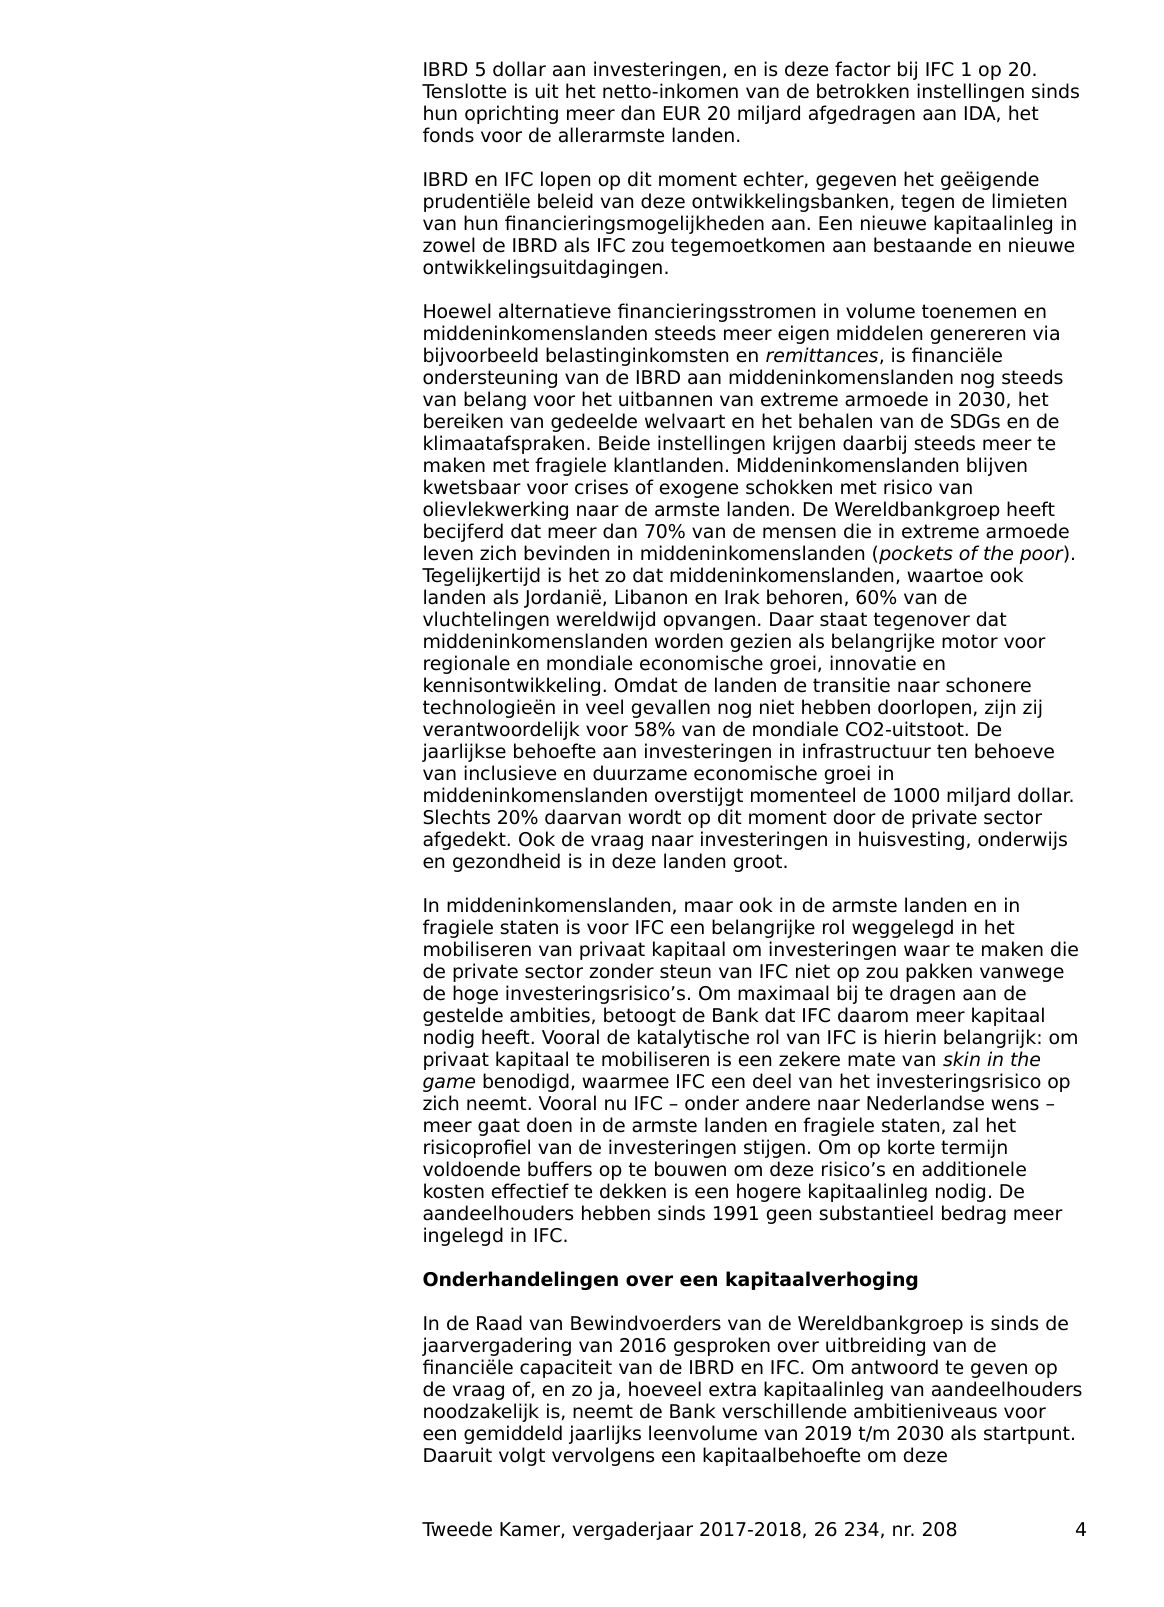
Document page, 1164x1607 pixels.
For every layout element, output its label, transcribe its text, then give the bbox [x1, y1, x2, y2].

text In middeninkomenslanden, maar ook in de armste landen en in fragiele staten is voor IFC een belangrijke rol weggelegd in het mobiliseren van privaat kapitaal om investeringen waar te maken die de private sector zonder steun van IFC niet op zou pakken vanwege de hoge investeringsrisico’s. Om maximaal bij te dragen aan de gestelde ambities, betoogt de Bank dat IFC daarom meer kapitaal nodig heeft. Vooral de katalytische rol van IFC is hierin belangrijk: om privaat kapitaal te mobiliseren is een zekere mate van skin in the game benodigd, waarmee IFC een deel van het investeringsrisico op zich neemt. Vooral nu IFC – onder andere naar Nederlandse wens – meer gaat doen in de armste landen en fragiele staten, zal het risicoprofiel van de investeringen stijgen. Om op korte termijn voldoende buffers op te bouwen om deze risico’s en additionele kosten effectief te dekken is een hogere kapitaalinleg nodig. De aandeelhouders hebben sinds 1991 geen substantieel bedrag meer ingelegd in IFC. [422, 895, 1087, 1247]
text Hoewel alternatieve financieringsstromen in volume toenemen en middeninkomenslanden steeds meer eigen middelen genereren via bijvoorbeeld belastinginkomsten en remittances, is financiële ondersteuning van de IBRD aan middeninkomenslanden nog steeds van belang voor het uitbannen van extreme armoede in 2030, het bereiken van gedeelde welvaart en het behalen van de SDGs en de klimaatafspraken. Beide instellingen krijgen daarbij steeds meer te maken met fragiele klantlanden. Middeninkomenslanden blijven kwetsbaar voor crises of exogene schokken met risico van olievlekwerking naar de armste landen. De Wereldbankgroep heeft becijferd dat meer dan 70% van de mensen die in extreme armoede leven zich bevinden in middeninkomenslanden (pockets of the poor). Tegelijkertijd is het zo dat middeninkomenslanden, waartoe ook landen als Jordanië, Libanon en Irak behoren, 60% van de vluchtelingen wereldwijd opvangen. Daar staat tegenover dat middeninkomenslanden worden gezien als belangrijke motor voor regionale en mondiale economische groei, innovatie en kennisontwikkeling. Omdat de landen de transitie naar schonere technologieën in veel gevallen nog niet hebben doorlopen, zijn zij verantwoordelijk voor 58% van de mondiale CO2-uitstoot. De jaarlijkse behoefte aan investeringen in infrastructuur ten behoeve van inclusieve en duurzame economische groei in middeninkomenslanden overstijgt momenteel de 1000 miljard dollar. Slechts 20% daarvan wordt op dit moment door de private sector afgedekt. Ook de vraag naar investeringen in huisvesting, onderwijs en gezondheid is in deze landen groot. [422, 301, 1087, 873]
text IBRD 5 dollar aan investeringen, en is deze factor bij IFC 1 op 20. Tenslotte is uit het netto-inkomen van de betrokken instellingen sinds hun oprichting meer dan EUR 20 miljard afgedragen aan IDA, het fonds voor de allerarmste landen. [422, 59, 1087, 147]
text In de Raad van Bewindvoerders van de Wereldbankgroep is sinds de jaarvergadering van 2016 gesproken over uitbreiding van de financiële capaciteit van de IBRD en IFC. Om antwoord te geven op de vraag of, en zo ja, hoeveel extra kapitaalinleg van aandeelhouders noodzakelijk is, neemt de Bank verschillende ambitieniveaus voor een gemiddeld jaarlijks leenvolume van 2019 t/m 2030 als startpunt. Daaruit volgt vervolgens een kapitaalbehoefte om deze [422, 1313, 1087, 1467]
text IBRD en IFC lopen op dit moment echter, gegeven het geëigende prudentiële beleid van deze ontwikkelingsbanken, tegen de limieten van hun financieringsmogelijkheden aan. Een nieuwe kapitaalinleg in zowel de IBRD als IFC zou tegemoetkomen aan bestaande en nieuwe ontwikkelingsuitdagingen. [422, 169, 1087, 279]
subtitle Onderhandelingen over een kapitaalverhoging [422, 1269, 1087, 1291]
